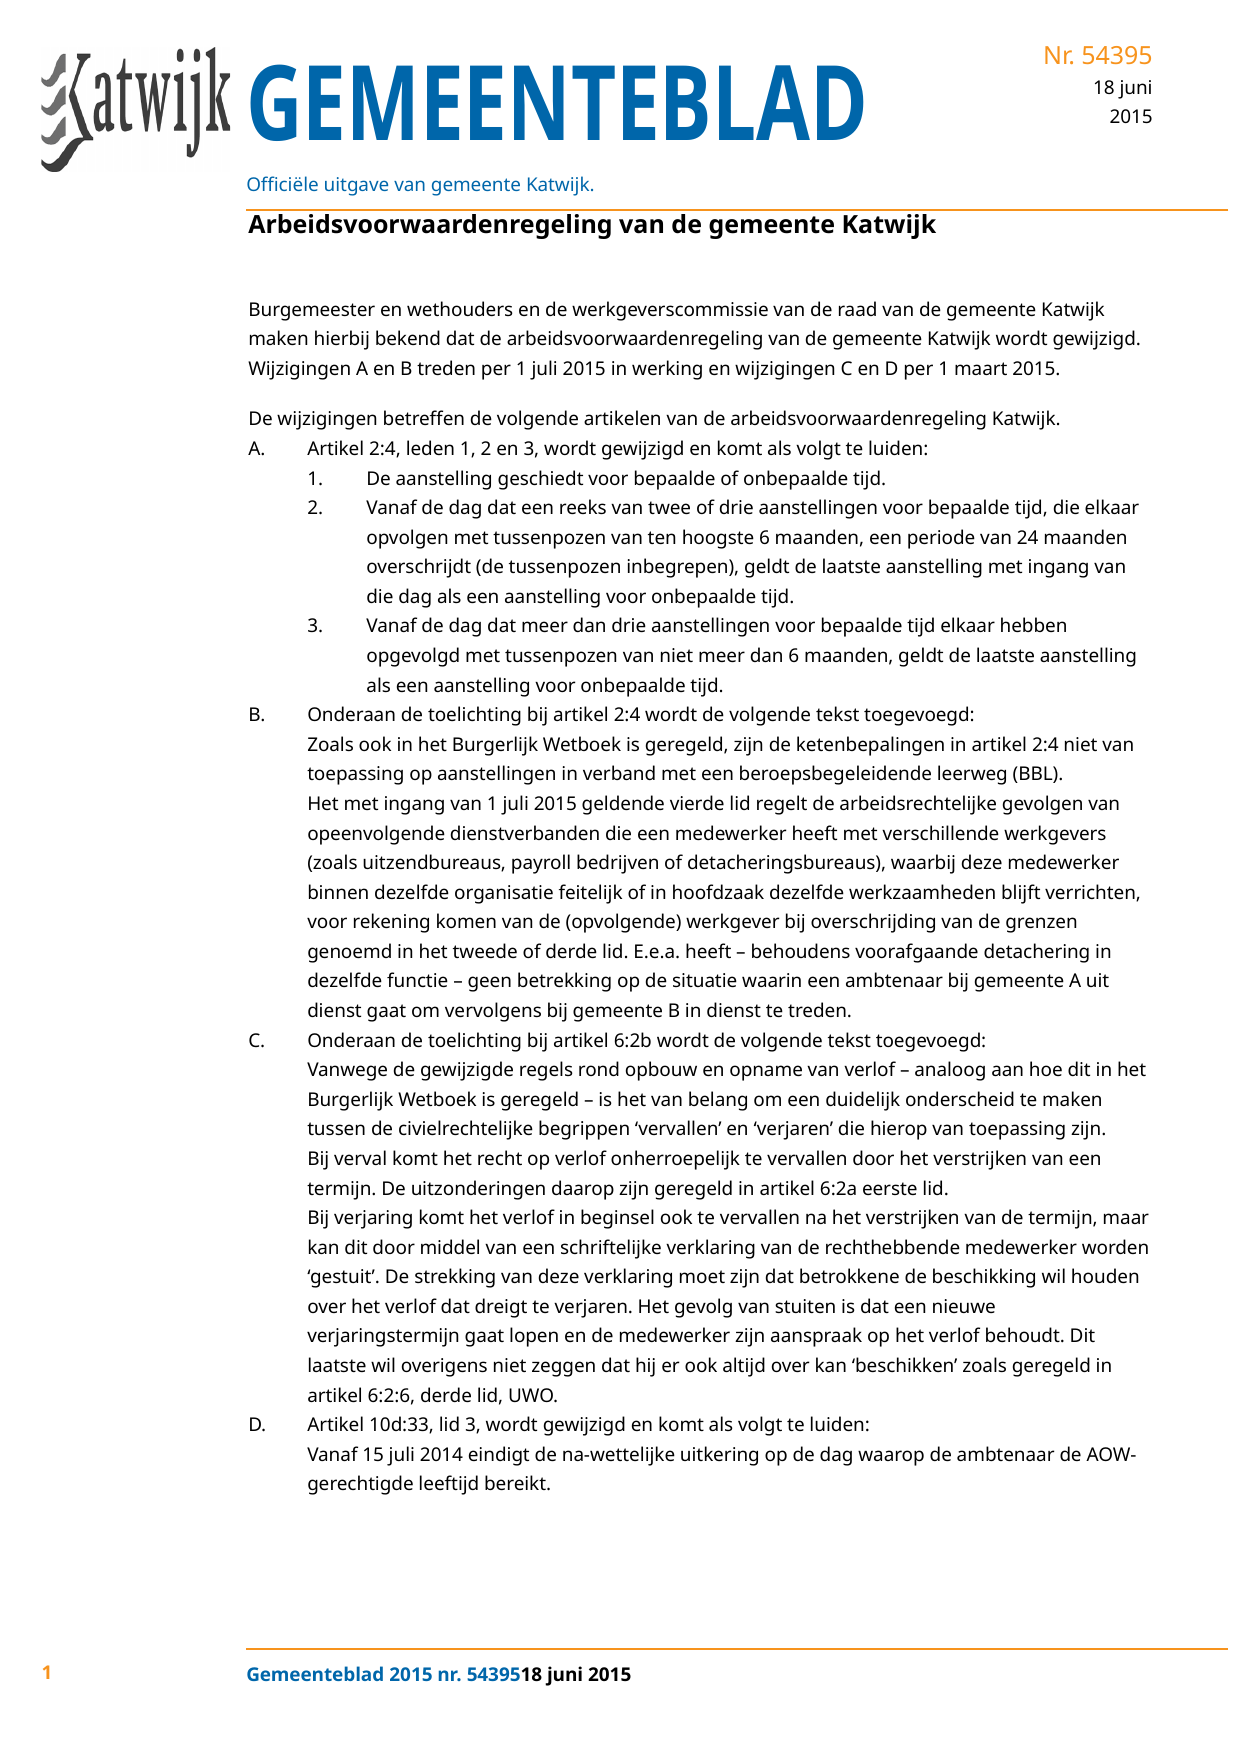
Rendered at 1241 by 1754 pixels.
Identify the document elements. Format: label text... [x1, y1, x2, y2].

list Bij verjaring komt het verlof in beginsel ook te vervallen na het verstrijken van de termijn, maar kan dit door middel van een schriftelijke verklaring van de rechthebbende medewerker worden ‘gestuit’. De strekking van deze verklaring moet zijn dat betrokkene de beschikking wil houden over het verlof dat dreigt te verjaren. Het gevolg van stuiten is dat een nieuwe verjaringstermijn gaat lopen en de medewerker zijn aanspraak op het verlof behoudt. Dit laatste wil overigens niet zeggen dat hij er ook altijd over kan ‘beschikken’ zoals geregeld in artikel 6:2:6, derde lid, UWO. [248, 1204, 1152, 1408]
list Het met ingang van 1 juli 2015 geldende vierde lid regelt de arbeidsrechtelijke gevolgen van opeenvolgende dienstverbanden die een medewerker heeft met verschillende werkgevers (zoals uitzendbureaus, payroll bedrijven of detacheringsbureaus), waarbij deze medewerker binnen dezelfde organisatie feitelijk of in hoofdzaak dezelfde werkzaamheden blijft verrichten, voor rekening komen van de (opvolgende) werkgever bij overschrijding van de grenzen genoemd in het tweede of derde lid. E.e.a. heeft – behoudens voorafgaande detachering in dezelfde functie – geen betrekking op de situatie waarin een ambtenaar bij gemeente A uit dienst gaat om vervolgens bij gemeente B in dienst te treden. [248, 790, 1152, 1023]
text De wijzigingen betreffen de volgende artikelen van de arbeidsvoorwaardenregeling Katwijk. [248, 406, 1152, 431]
list Vanaf de dag dat meer dan drie aanstellingen voor bepaalde tijd elkaar hebben opgevolgd met tussenpozen van niet meer dan 6 maanden, geldt de laatste aanstelling als een aanstelling voor onbepaalde tijd. [307, 613, 1152, 698]
list Artikel 2:4, leden 1, 2 en 3, wordt gewijzigd en komt als volgt te luiden: [248, 435, 1152, 461]
list Onderaan de toelichting bij artikel 6:2b wordt de volgende tekst toegevoegd: [248, 1027, 1152, 1053]
list Zoals ook in het Burgerlijk Wetboek is geregeld, zijn de ketenbepalingen in artikel 2:4 niet van toepassing op aanstellingen in verband met een beroepsbegeleidende leerweg (BBL). [248, 731, 1152, 786]
text Arbeidsvoorwaardenregeling van de gemeente Katwijk [248, 211, 1152, 241]
picture [41, 47, 231, 172]
list Vanaf de dag dat een reeks van twee of drie aanstellingen voor bepaalde tijd, die elkaar opvolgen met tussenpozen van ten hoogste 6 maanden, een periode van 24 maanden overschrijdt (de tussenpozen inbegrepen), geldt de laatste aanstelling met ingang van die dag als een aanstelling voor onbepaalde tijd. [307, 494, 1152, 609]
list Onderaan de toelichting bij artikel 2:4 wordt de volgende tekst toegevoegd: [248, 701, 1152, 727]
list Artikel 10d:33, lid 3, wordt gewijzigd en komt als volgt te luiden: [248, 1411, 1152, 1437]
list De aanstelling geschiedt voor bepaalde of onbepaalde tijd. [307, 465, 1152, 491]
text Burgemeester en wethouders en de werkgeverscommissie van de raad van de gemeente Katwijk maken hierbij bekend dat de arbeidsvoorwaardenregeling van de gemeente Katwijk wordt gewijzigd. Wijzigingen A en B treden per 1 juli 2015 in werking en wijzigingen C en D per 1 maart 2015. [248, 296, 1152, 381]
list Bij verval komt het recht op verlof onherroepelijk te vervallen door het verstrijken van een termijn. De uitzonderingen daarop zijn geregeld in artikel 6:2a eerste lid. [248, 1145, 1152, 1201]
list Vanwege de gewijzigde regels rond opbouw en opname van verlof – analoog aan hoe dit in het Burgerlijk Wetboek is geregeld – is het van belang om een duidelijk onderscheid te maken tussen de civielrechtelijke begrippen ‘vervallen’ en ‘verjaren’ die hierop van toepassing zijn. [248, 1056, 1152, 1141]
list Vanaf 15 juli 2014 eindigt de na-wettelijke uitkering op de dag waarop de ambtenaar de AOW-gerechtigde leeftijd bereikt. [248, 1441, 1152, 1496]
